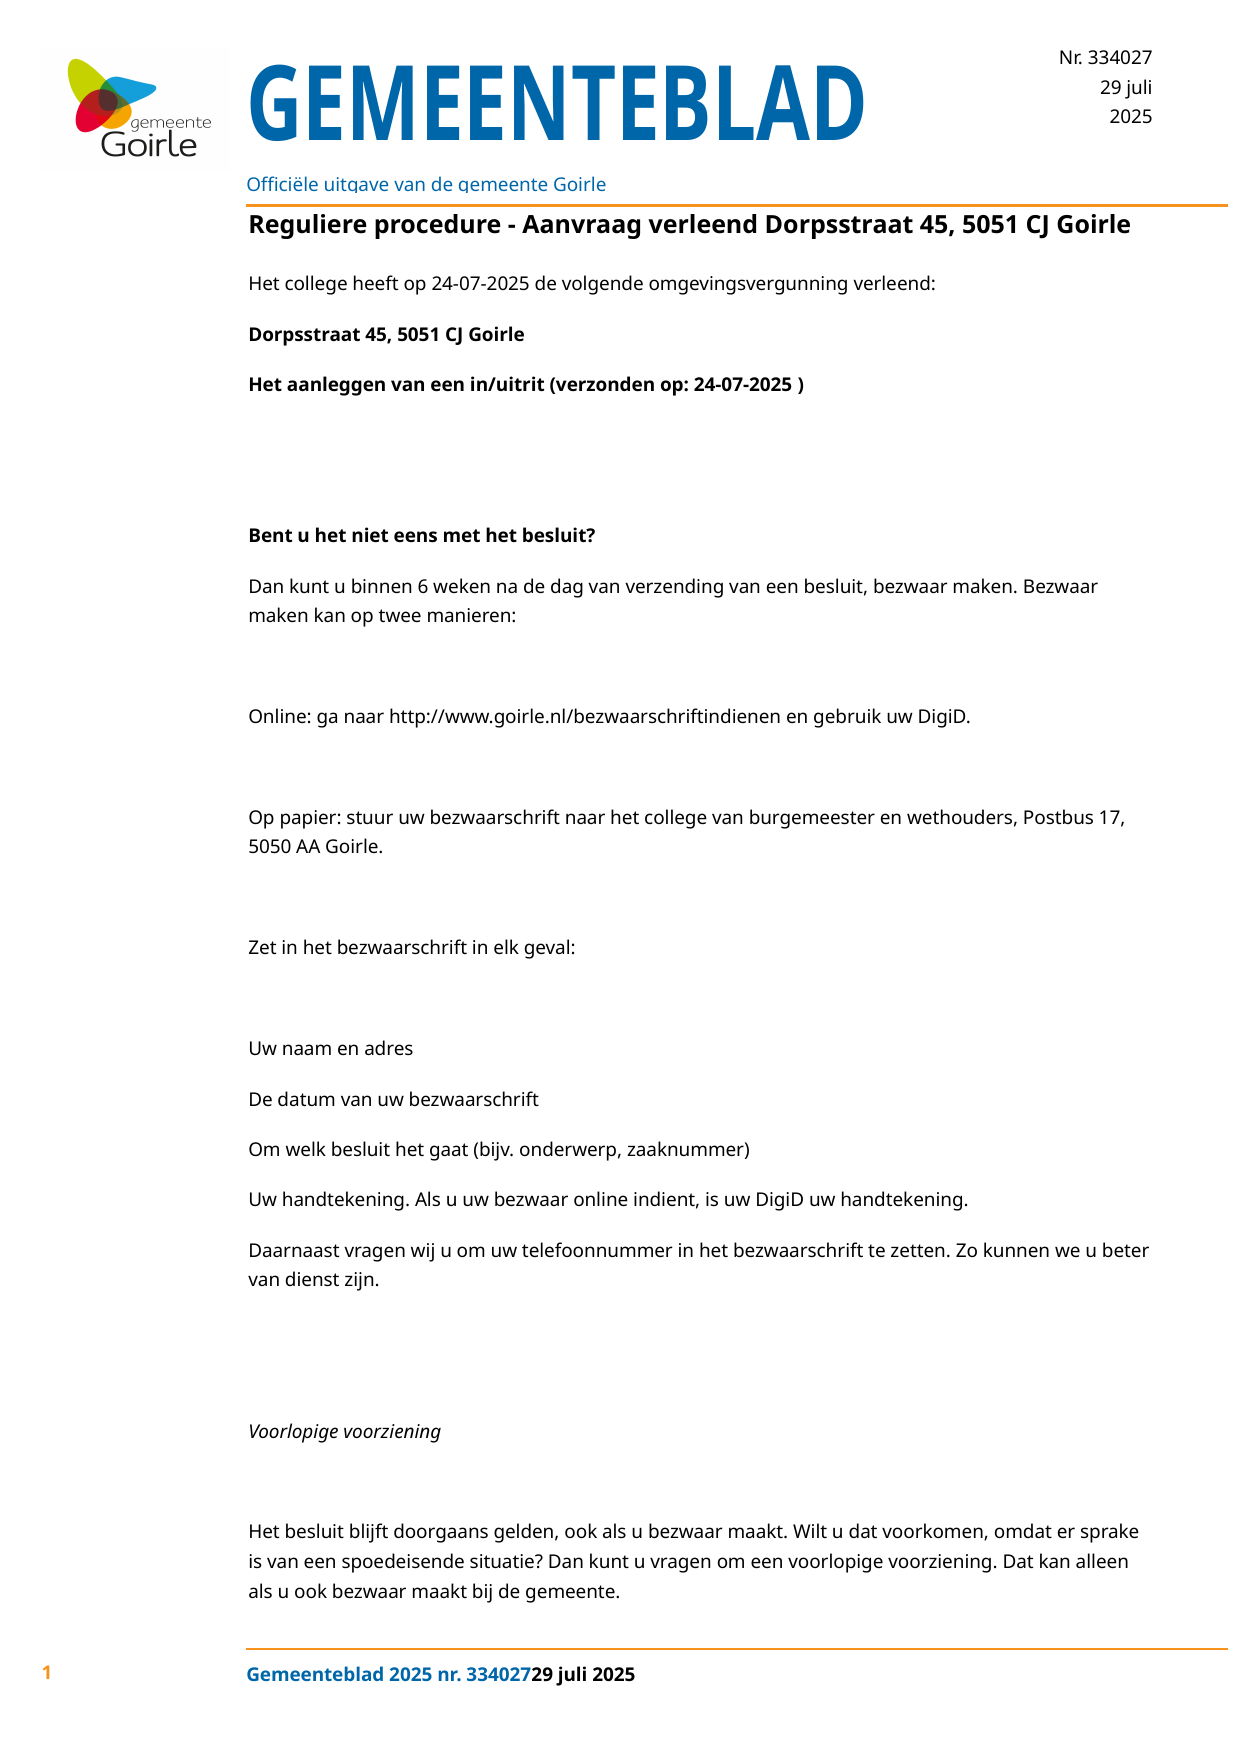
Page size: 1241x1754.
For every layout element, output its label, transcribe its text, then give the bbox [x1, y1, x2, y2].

text Dorpsstraat 45, 5051 CJ Goirle [248, 321, 1152, 346]
text Bent u het niet eens met het besluit? [248, 522, 1152, 548]
picture [41, 47, 231, 172]
text Daarnaast vragen wij u om uw telefoonnummer in het bezwaarschrift te zetten. Zo kunnen we u beter van dienst zijn. [248, 1237, 1152, 1292]
text Het besluit blijft doorgaans gelden, ook als u bezwaar maakt. Wilt u dat voorkomen, omdat er sprake is van een spoedeisende situatie? Dan kunt u vragen om een voorlopige voorziening. Dat kan alleen als u ook bezwaar maakt bij de gemeente. [248, 1519, 1152, 1603]
text Op papier: stuur uw bezwaarschrift naar het college van burgemeester en wethouders, Postbus 17, 5050 AA Goirle. [248, 804, 1152, 859]
text Zet in het bezwaarschrift in elk geval: [248, 934, 1152, 960]
text Reguliere procedure - Aanvraag verleend Dorpsstraat 45, 5051 CJ Goirle [248, 207, 1152, 241]
text Het college heeft op 24-07-2025 de volgende omgevingsvergunning verleend: [248, 270, 1152, 296]
text Online: ga naar http://www.goirle.nl/bezwaarschriftindienen en gebruik uw DigiD. [248, 703, 1152, 729]
text Uw naam en adres [248, 1035, 1152, 1061]
text Uw handtekening. Als u uw bezwaar online indient, is uw DigiD uw handtekening. [248, 1187, 1152, 1212]
text Het aanleggen van een in/uitrit (verzonden op: 24-07-2025 ) [248, 371, 1152, 397]
text Om welk besluit het gaat (bijv. onderwerp, zaaknummer) [248, 1136, 1152, 1162]
text Dan kunt u binnen 6 weken na de dag van verzending van een besluit, bezwaar maken. Bezwaar maken kan op twee manieren: [248, 573, 1152, 628]
text Voorlopige voorziening [248, 1418, 1152, 1443]
text De datum van uw bezwaarschrift [248, 1086, 1152, 1111]
